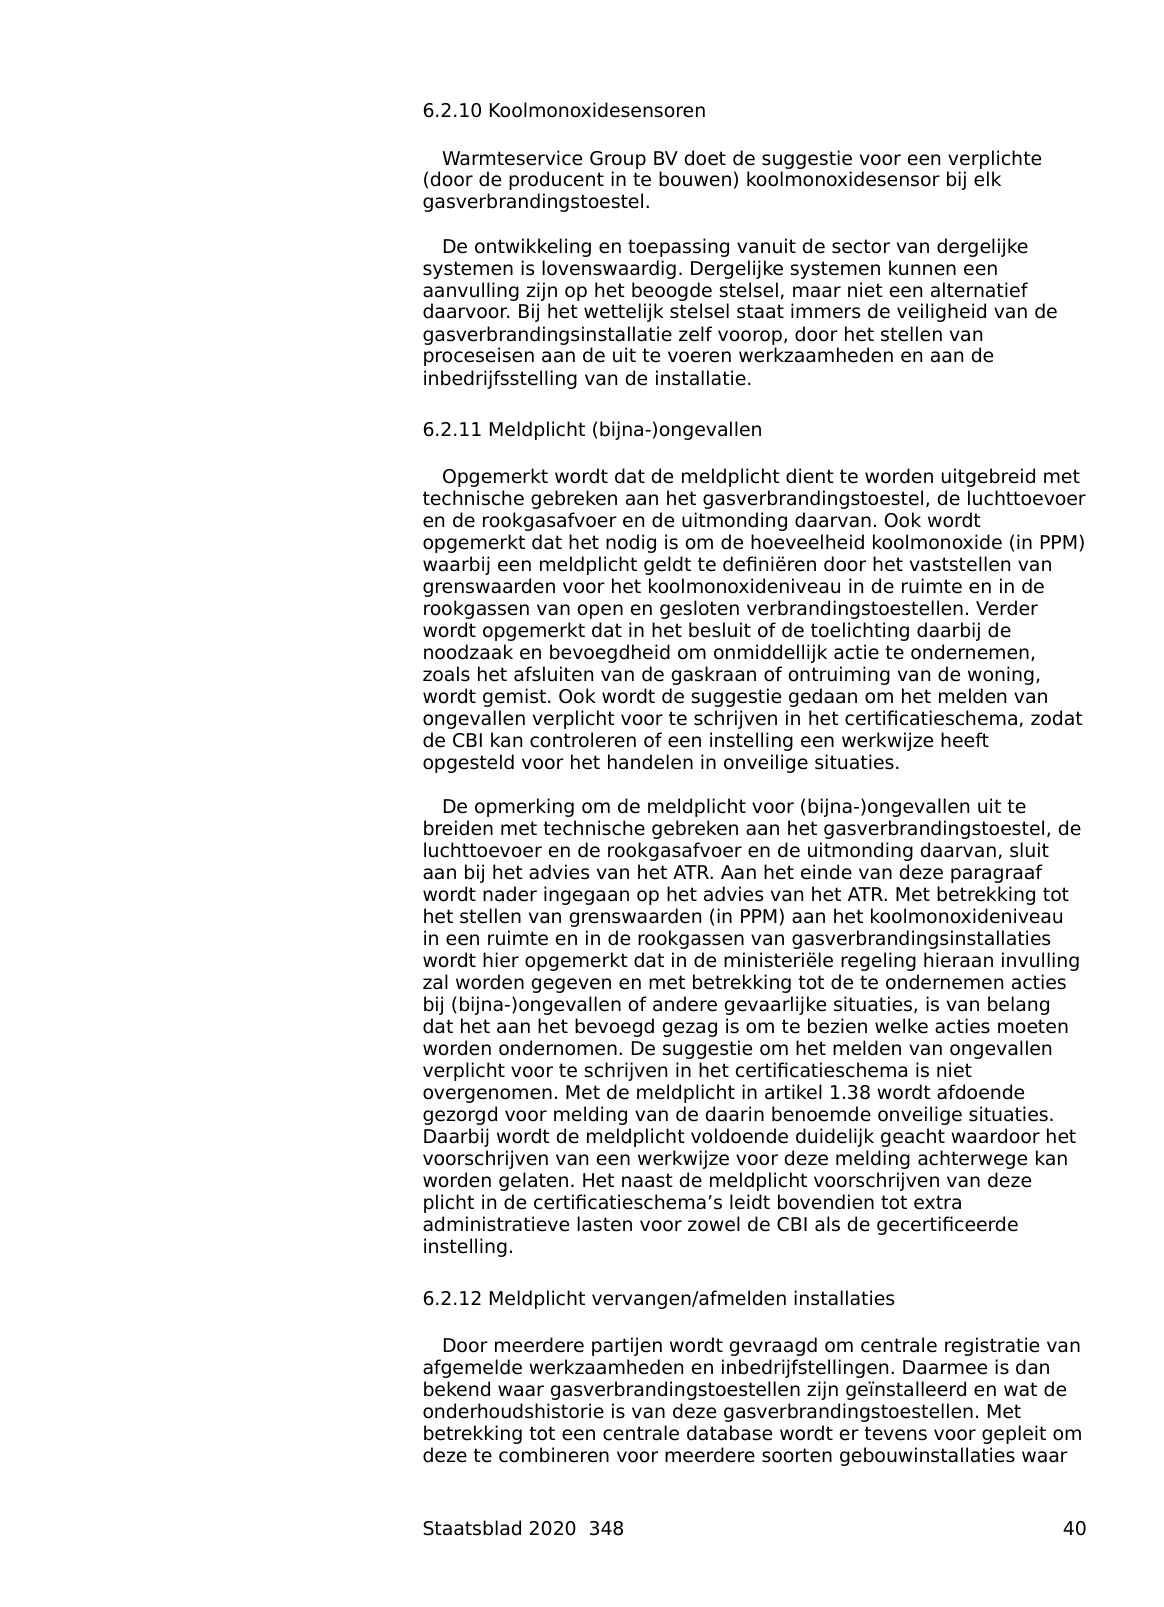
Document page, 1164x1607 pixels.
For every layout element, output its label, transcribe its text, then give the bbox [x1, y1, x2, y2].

subtitle 6.2.10 Koolmonoxidesensoren [422, 100, 1087, 122]
text De opmerking om de meldplicht voor (bijna-)ongevallen uit te breiden met technische gebreken aan het gasverbrandingstoestel, de luchttoevoer en de rookgasafvoer en de uitmonding daarvan, sluit aan bij het advies van het ATR. Aan het einde van deze paragraaf wordt nader ingegaan op het advies van het ATR. Met betrekking tot het stellen van grenswaarden (in PPM) aan het koolmonoxideniveau in een ruimte en in de rookgassen van gasverbrandingsinstallaties wordt hier opgemerkt dat in de ministeriële regeling hieraan invulling zal worden gegeven en met betrekking tot de te ondernemen acties bij (bijna-)ongevallen of andere gevaarlijke situaties, is van belang dat het aan het bevoegd gezag is om te bezien welke acties moeten worden ondernomen. De suggestie om het melden van ongevallen verplicht voor te schrijven in het certificatieschema is niet overgenomen. Met de meldplicht in artikel 1.38 wordt afdoende gezorgd voor melding van de daarin benoemde onveilige situaties. Daarbij wordt de meldplicht voldoende duidelijk geacht waardoor het voorschrijven van een werkwijze voor deze melding achterwege kan worden gelaten. Het naast de meldplicht voorschrijven van deze plicht in de certificatieschema’s leidt bovendien tot extra administratieve lasten voor zowel de CBI als de gecertificeerde instelling. [422, 796, 1087, 1258]
text De ontwikkeling en toepassing vanuit de sector van dergelijke systemen is lovenswaardig. Dergelijke systemen kunnen een aanvulling zijn op het beoogde stelsel, maar niet een alternatief daarvoor. Bij het wettelijk stelsel staat immers de veiligheid van de gasverbrandingsinstallatie zelf voorop, door het stellen van proceseisen aan de uit te voeren werkzaamheden en aan de inbedrijfsstelling van de installatie. [422, 236, 1087, 389]
text Door meerdere partijen wordt gevraagd om centrale registratie van afgemelde werkzaamheden en inbedrijfstellingen. Daarmee is dan bekend waar gasverbrandingstoestellen zijn geïnstalleerd en wat de onderhoudshistorie is van deze gasverbrandingstoestellen. Met betrekking tot een centrale database wordt er tevens voor gepleit om deze te combineren voor meerdere soorten gebouwinstallaties waar [422, 1335, 1087, 1467]
text Warmteservice Group BV doet de suggestie voor een verplichte (door de producent in te bouwen) koolmonoxidesensor bij elk gasverbrandingstoestel. [422, 147, 1087, 213]
text Opgemerkt wordt dat de meldplicht dient te worden uitgebreid met technische gebreken aan het gasverbrandingstoestel, de luchttoevoer en de rookgasafvoer en de uitmonding daarvan. Ook wordt opgemerkt dat het nodig is om de hoeveelheid koolmonoxide (in PPM) waarbij een meldplicht geldt te definiëren door het vaststellen van grenswaarden voor het koolmonoxideniveau in de ruimte en in de rookgassen van open en gesloten verbrandingstoestellen. Verder wordt opgemerkt dat in het besluit of de toelichting daarbij de noodzaak en bevoegdheid om onmiddellijk actie te ondernemen, zoals het afsluiten van de gaskraan of ontruiming van de woning, wordt gemist. Ook wordt de suggestie gedaan om het melden van ongevallen verplicht voor te schrijven in het certificatieschema, zodat de CBI kan controleren of een instelling een werkwijze heeft opgesteld voor het handelen in onveilige situaties. [422, 466, 1087, 774]
subtitle 6.2.11 Meldplicht (bijna-)ongevallen [422, 419, 1087, 441]
subtitle 6.2.12 Meldplicht vervangen/afmelden installaties [422, 1288, 1087, 1310]
